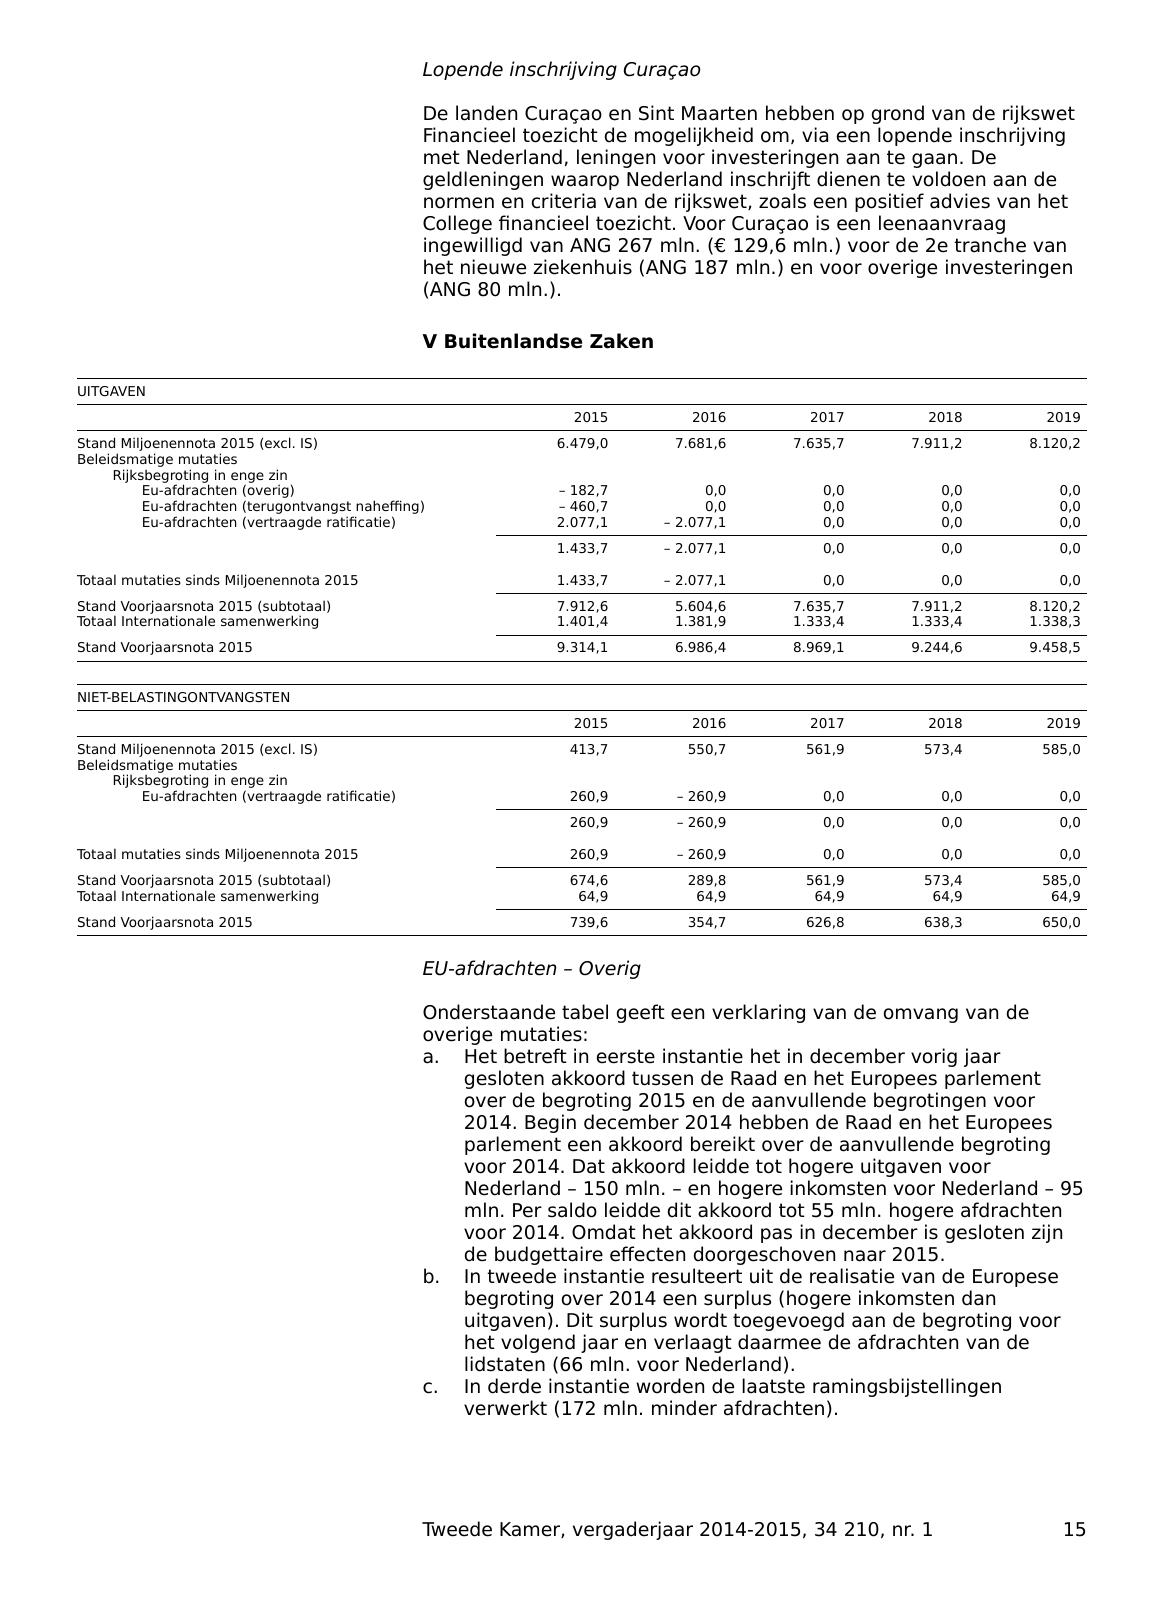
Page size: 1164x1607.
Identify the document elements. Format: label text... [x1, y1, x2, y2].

table_cell 2.077,1 [496, 515, 614, 535]
table_cell [850, 468, 968, 483]
table_cell 0,0 [969, 499, 1087, 515]
text c. In derde instantie worden de laatste ramingsbijstellingen verwerkt (172 mln. minder afdrachten). [422, 1376, 1087, 1420]
table_cell 2019 [969, 405, 1087, 430]
table_cell 1.401,4 [496, 614, 614, 634]
table_cell 2018 [850, 711, 968, 736]
table_cell 2017 [732, 711, 850, 736]
table_cell 0,0 [969, 810, 1087, 831]
table_cell 0,0 [850, 536, 968, 557]
table_cell 7.912,6 [496, 594, 614, 614]
table_cell 561,9 [732, 737, 850, 757]
table_cell 0,0 [732, 483, 850, 499]
table_header [732, 685, 850, 710]
table_cell 585,0 [969, 868, 1087, 888]
table_cell 2015 [496, 405, 614, 430]
table_header NIET-BELASTINGONTVANGSTEN [77, 685, 496, 710]
table_cell 0,0 [732, 499, 850, 515]
table_cell [77, 468, 106, 483]
table_cell [969, 557, 1087, 572]
table_cell [614, 773, 732, 789]
table_cell 2018 [850, 405, 968, 430]
table_cell [136, 809, 496, 831]
table_cell 260,9 [496, 789, 614, 809]
table_cell Eu-afdrachten (terugontvangst naheffing) [136, 499, 496, 515]
table_cell Stand Voorjaarsnota 2015 [77, 909, 496, 935]
table_cell Stand Voorjaarsnota 2015 [77, 635, 496, 661]
table_cell 2015 [496, 711, 614, 736]
table_cell [106, 535, 136, 557]
table_cell [136, 711, 496, 736]
table_header UITGAVEN [77, 379, 496, 404]
table_cell 650,0 [969, 910, 1087, 935]
subtitle V Buitenlandse Zaken [422, 331, 1087, 353]
table_cell 8.120,2 [969, 594, 1087, 614]
text Onderstaande tabel geeft een verklaring van de omvang van de overige mutaties: [422, 1002, 1087, 1046]
table_cell [850, 831, 968, 846]
table_cell 7.681,6 [614, 431, 732, 452]
table_cell [496, 468, 614, 483]
table_header [850, 379, 968, 404]
table_cell 0,0 [850, 789, 968, 809]
table_cell Beleidsmatige mutaties [77, 758, 496, 773]
table_cell – 460,7 [496, 499, 614, 515]
table_cell [77, 557, 106, 572]
table_cell 1.433,7 [496, 572, 614, 593]
table_cell 260,9 [496, 846, 614, 867]
table_cell 2016 [614, 711, 732, 736]
table_cell 573,4 [850, 737, 968, 757]
table_cell [136, 831, 496, 846]
table_cell [496, 773, 614, 789]
table_cell 64,9 [969, 888, 1087, 909]
table_cell 0,0 [614, 499, 732, 515]
table_cell [850, 758, 968, 773]
table_cell 0,0 [969, 536, 1087, 557]
table_cell 260,9 [496, 810, 614, 831]
table_cell 7.911,2 [850, 594, 968, 614]
table_cell 9.314,1 [496, 636, 614, 661]
table_cell [106, 809, 136, 831]
table_cell [77, 831, 106, 846]
table_cell 2019 [969, 711, 1087, 736]
table_cell 0,0 [850, 499, 968, 515]
table_cell 9.244,6 [850, 636, 968, 661]
table_cell 1.433,7 [496, 536, 614, 557]
table_cell – 2.077,1 [614, 515, 732, 535]
table_cell [77, 515, 106, 535]
table_cell [850, 452, 968, 467]
table_cell 2016 [614, 405, 732, 430]
table_cell [614, 758, 732, 773]
table_cell [614, 468, 732, 483]
table_cell Rijksbegroting in enge zin [106, 468, 496, 483]
table_cell 64,9 [614, 888, 732, 909]
table_cell [77, 711, 106, 736]
table_cell [136, 405, 496, 430]
table_cell 0,0 [969, 572, 1087, 593]
table_cell 0,0 [969, 515, 1087, 535]
table_cell 413,7 [496, 737, 614, 757]
table_cell 674,6 [496, 868, 614, 888]
table_header [614, 685, 732, 710]
table_cell 0,0 [614, 483, 732, 499]
table_cell Totaal mutaties sinds Miljoenennota 2015 [77, 572, 496, 593]
table_cell 561,9 [732, 868, 850, 888]
table_cell 1.338,3 [969, 614, 1087, 634]
table_cell [732, 758, 850, 773]
table_cell 1.333,4 [732, 614, 850, 634]
table_header [969, 379, 1087, 404]
table_cell [106, 711, 136, 736]
table_cell [969, 468, 1087, 483]
table_cell [496, 758, 614, 773]
table_cell 0,0 [732, 846, 850, 867]
table_cell 7.635,7 [732, 594, 850, 614]
table_cell [732, 557, 850, 572]
table_cell 0,0 [732, 789, 850, 809]
table_cell Totaal Internationale samenwerking [77, 888, 496, 909]
table_cell 5.604,6 [614, 594, 732, 614]
table_cell [77, 773, 106, 789]
table_cell 0,0 [969, 483, 1087, 499]
table_cell [77, 483, 106, 499]
text b. In tweede instantie resulteert uit de realisatie van de Europese begroting over 2014 een surplus (hogere inkomsten dan uitgaven). Dit surplus wordt toegevoegd aan de begroting voor het volgend jaar en verlaagt daarmee de afdrachten van de lidstaten (66 mln. voor Nederland). [422, 1266, 1087, 1376]
table_cell 0,0 [850, 846, 968, 867]
table_cell [106, 483, 136, 499]
table_cell Eu-afdrachten (overig) [136, 483, 496, 499]
table_cell 6.479,0 [496, 431, 614, 452]
table_cell 1.333,4 [850, 614, 968, 634]
table_cell – 260,9 [614, 810, 732, 831]
table_cell [77, 499, 106, 515]
table_cell [732, 452, 850, 467]
table_cell 64,9 [732, 888, 850, 909]
table_cell 0,0 [732, 536, 850, 557]
table_cell – 2.077,1 [614, 572, 732, 593]
table_cell 9.458,5 [969, 636, 1087, 661]
table_cell [732, 468, 850, 483]
table_cell Stand Voorjaarsnota 2015 (subtotaal) [77, 867, 496, 888]
table_cell 8.969,1 [732, 636, 850, 661]
table_cell 0,0 [969, 846, 1087, 867]
table_cell [850, 557, 968, 572]
table_cell 7.635,7 [732, 431, 850, 452]
table_cell [106, 831, 136, 846]
table_cell [614, 557, 732, 572]
table_cell – 182,7 [496, 483, 614, 499]
table_cell 585,0 [969, 737, 1087, 757]
table_cell Stand Miljoenennota 2015 (excl. IS) [77, 431, 496, 452]
table_cell Totaal mutaties sinds Miljoenennota 2015 [77, 846, 496, 867]
table_cell [106, 557, 136, 572]
table_cell 739,6 [496, 910, 614, 935]
subtitle EU-afdrachten – Overig [422, 958, 1087, 980]
table_cell 6.986,4 [614, 636, 732, 661]
table_cell Beleidsmatige mutaties [77, 452, 496, 467]
table_cell – 260,9 [614, 789, 732, 809]
table_cell 573,4 [850, 868, 968, 888]
text a. Het betreft in eerste instantie het in december vorig jaar gesloten akkoord tussen de Raad en het Europees parlement over de begroting 2015 en de aanvullende begrotingen voor 2014. Begin december 2014 hebben de Raad en het Europees parlement een akkoord bereikt over de aanvullende begroting voor 2014. Dat akkoord leidde tot hogere uitgaven voor Nederland – 150 mln. – en hogere inkomsten voor Nederland – 95 mln. Per saldo leidde dit akkoord tot 55 mln. hogere afdrachten voor 2014. Omdat het akkoord pas in december is gesloten zijn de budgettaire effecten doorgeschoven naar 2015. [422, 1046, 1087, 1266]
table_cell 638,3 [850, 910, 968, 935]
table_cell 2017 [732, 405, 850, 430]
table_header [496, 379, 614, 404]
table_cell Eu-afdrachten (vertraagde ratificatie) [136, 789, 496, 809]
table_cell [496, 452, 614, 467]
table_cell [614, 831, 732, 846]
table_cell 1.381,9 [614, 614, 732, 634]
table_cell [969, 773, 1087, 789]
table_header [969, 685, 1087, 710]
table_cell Stand Miljoenennota 2015 (excl. IS) [77, 737, 496, 757]
table_cell Stand Voorjaarsnota 2015 (subtotaal) [77, 593, 496, 614]
table_cell [106, 789, 136, 809]
table_cell Totaal Internationale samenwerking [77, 614, 496, 634]
table_cell – 260,9 [614, 846, 732, 867]
table_cell [969, 452, 1087, 467]
subtitle Lopende inschrijving Curaçao [422, 59, 1087, 81]
table_header [732, 379, 850, 404]
table_cell [969, 831, 1087, 846]
table_header [850, 685, 968, 710]
table_header [496, 685, 614, 710]
table_cell [136, 557, 496, 572]
table_cell [106, 499, 136, 515]
table_cell 0,0 [969, 789, 1087, 809]
table_cell 64,9 [850, 888, 968, 909]
table_cell [106, 405, 136, 430]
table_cell [969, 758, 1087, 773]
table_cell 0,0 [732, 572, 850, 593]
table_cell 0,0 [850, 483, 968, 499]
table_cell 289,8 [614, 868, 732, 888]
table_cell 0,0 [850, 572, 968, 593]
table_cell [732, 831, 850, 846]
table_cell Eu-afdrachten (vertraagde ratificatie) [136, 515, 496, 535]
table_cell 354,7 [614, 910, 732, 935]
table_cell [136, 535, 496, 557]
table_cell Rijksbegroting in enge zin [106, 773, 496, 789]
table_cell [496, 831, 614, 846]
table_cell [77, 405, 106, 430]
table_cell 8.120,2 [969, 431, 1087, 452]
table_header [614, 379, 732, 404]
text De landen Curaçao en Sint Maarten hebben op grond van de rijkswet Financieel toezicht de mogelijkheid om, via een lopende inschrijving met Nederland, leningen voor investeringen aan te gaan. De geldleningen waarop Nederland inschrijft dienen te voldoen aan de normen en criteria van de rijkswet, zoals een positief advies van het College financieel toezicht. Voor Curaçao is een leenaanvraag ingewilligd van ANG 267 mln. (€ 129,6 mln.) voor de 2e tranche van het nieuwe ziekenhuis (ANG 187 mln.) en voor overige investeringen (ANG 80 mln.). [422, 103, 1087, 301]
table_cell [77, 789, 106, 809]
table_cell [77, 809, 106, 831]
table_cell [106, 515, 136, 535]
table_cell 0,0 [850, 515, 968, 535]
table_cell 626,8 [732, 910, 850, 935]
table_cell [77, 535, 106, 557]
table_cell – 2.077,1 [614, 536, 732, 557]
table_cell 550,7 [614, 737, 732, 757]
table_cell 0,0 [850, 810, 968, 831]
table_cell 0,0 [732, 515, 850, 535]
table_cell [496, 557, 614, 572]
table_cell [732, 773, 850, 789]
table_cell [850, 773, 968, 789]
table_cell 0,0 [732, 810, 850, 831]
table_cell 7.911,2 [850, 431, 968, 452]
table_cell [614, 452, 732, 467]
table_cell 64,9 [496, 888, 614, 909]
